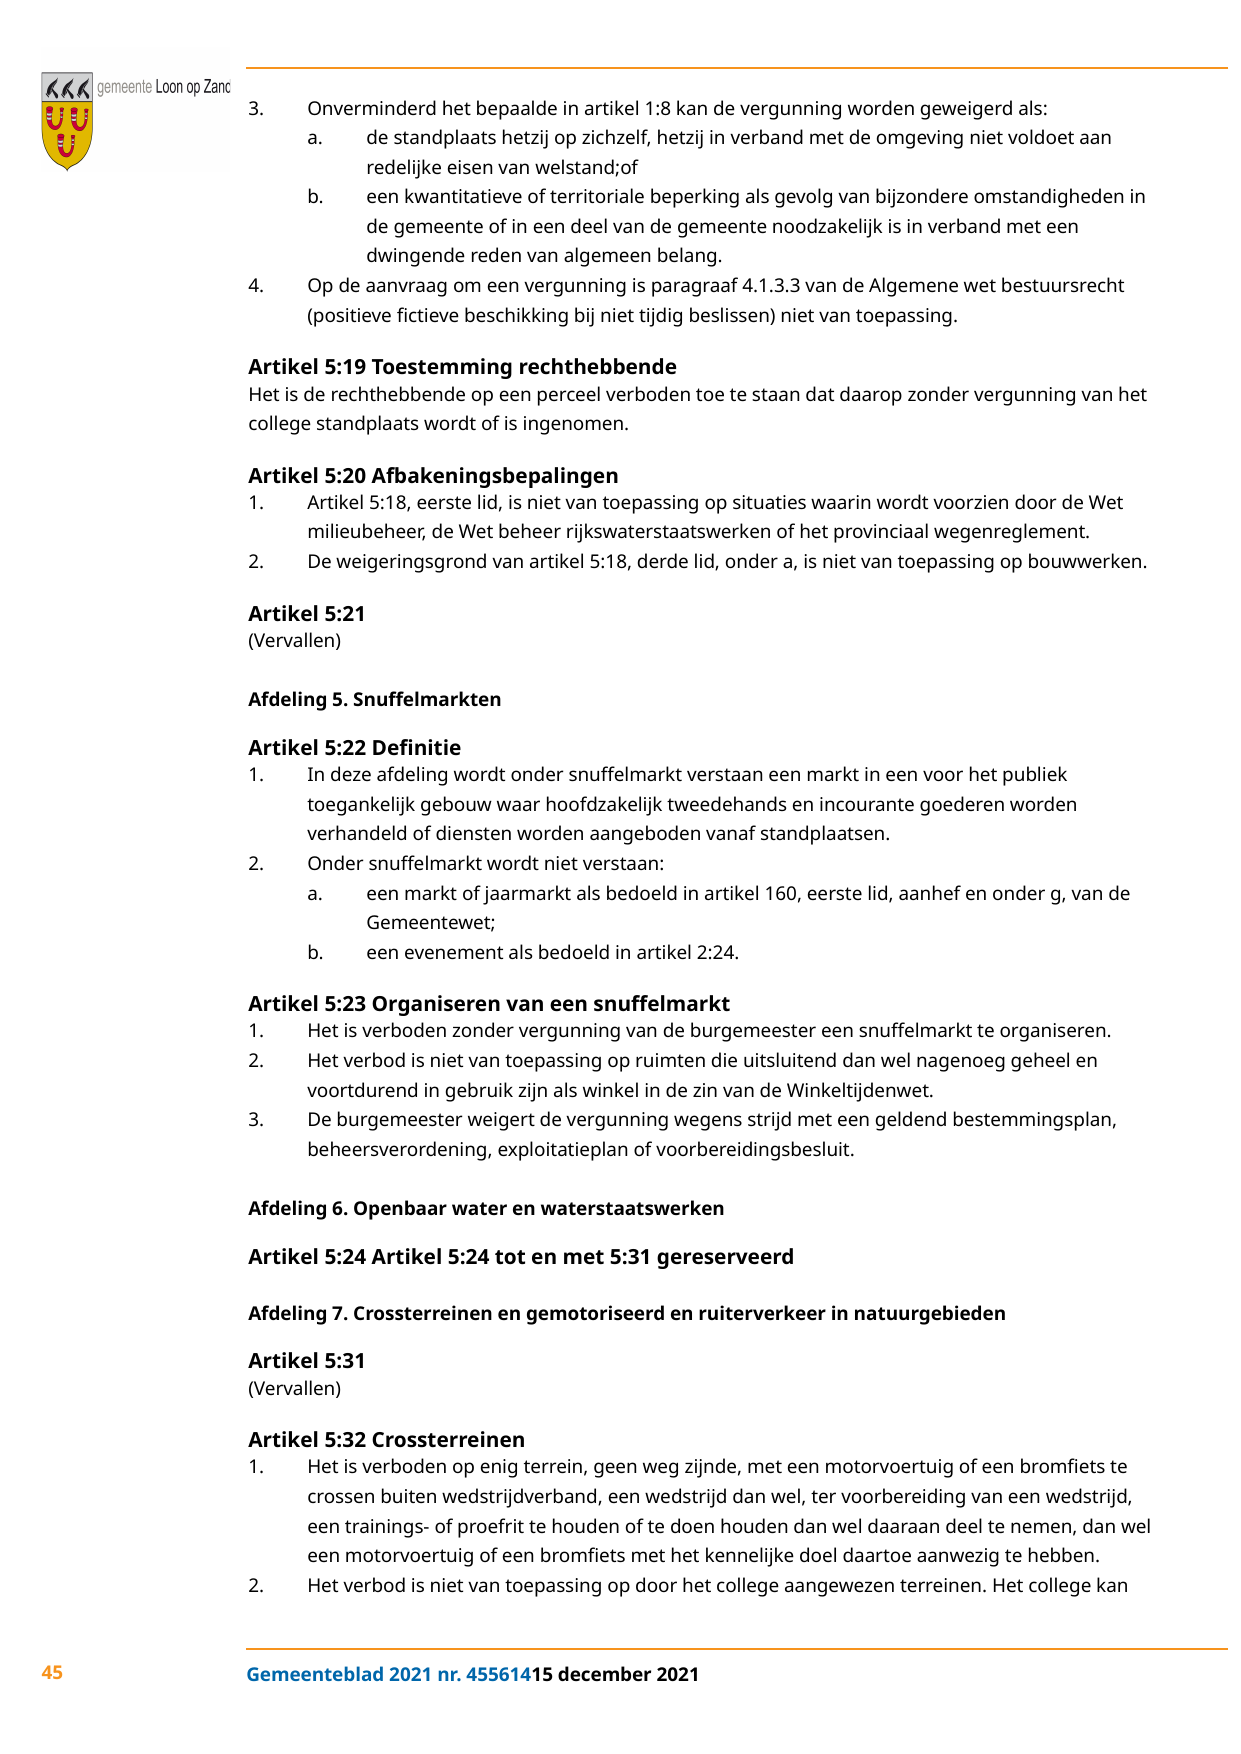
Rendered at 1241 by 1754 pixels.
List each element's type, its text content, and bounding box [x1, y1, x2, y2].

text Het is de rechthebbende op een perceel verboden toe te staan dat daarop zonder vergunning van het college standplaats wordt of is ingenomen. [248, 381, 1152, 436]
text Artikel 5:24 Artikel 5:24 tot en met 5:31 gereserveerd [248, 1242, 1152, 1270]
list Het is verboden op enig terrein, geen weg zijnde, met een motorvoertuig of een bromfiets te crossen buiten wedstrijdverband, een wedstrijd dan wel, ter voorbereiding van een wedstrijd, een trainings- of proefrit te houden of te doen houden dan wel daaraan deel te nemen, dan wel een motorvoertuig of een bromfiets met het kennelijke doel daartoe aanwezig te hebben. [248, 1454, 1152, 1568]
list de standplaats hetzij op zichzelf, hetzij in verband met de omgeving niet voldoet aan redelijke eisen van welstand;of [307, 124, 1152, 180]
text Afdeling 6. Openbaar water en waterstaatswerken [248, 1195, 1152, 1221]
list een markt of jaarmarkt als bedoeld in artikel 160, eerste lid, aanhef en onder g, van de Gemeentewet; [307, 880, 1152, 935]
list Onverminderd het bepaalde in artikel 1:8 kan de vergunning worden geweigerd als: [248, 95, 1152, 121]
list De burgemeester weigert de vergunning wegens strijd met een geldend bestemmingsplan, beheersverordening, exploitatieplan of voorbereidingsbesluit. [248, 1106, 1152, 1162]
text Artikel 5:23 Organiseren van een snuffelmarkt [248, 989, 1152, 1018]
text Artikel 5:20 Afbakeningsbepalingen [248, 461, 1152, 489]
list Op de aanvraag om een vergunning is paragraaf 4.1.3.3 van de Algemene wet bestuursrecht (positieve fictieve beschikking bij niet tijdig beslissen) niet van toepassing. [248, 272, 1152, 328]
text Afdeling 5. Snuffelmarkten [248, 686, 1152, 712]
list Het is verboden zonder vergunning van de burgemeester een snuffelmarkt te organiseren. [248, 1018, 1152, 1043]
list een kwantitatieve of territoriale beperking als gevolg van bijzondere omstandigheden in de gemeente of in een deel van de gemeente noodzakelijk is in verband met een dwingende reden van algemeen belang. [307, 183, 1152, 268]
text Afdeling 7. Crossterreinen en gemotoriseerd en ruiterverkeer in natuurgebieden [248, 1300, 1152, 1326]
list Het verbod is niet van toepassing op door het college aangewezen terreinen. Het college kan [248, 1572, 1152, 1598]
picture [41, 47, 231, 172]
list In deze afdeling wordt onder snuffelmarkt verstaan een markt in een voor het publiek toegankelijk gebouw waar hoofdzakelijk tweedehands en incourante goederen worden verhandeld of diensten worden aangeboden vanaf standplaatsen. [248, 761, 1152, 846]
list Artikel 5:18, eerste lid, is niet van toepassing op situaties waarin wordt voorzien door de Wet milieubeheer, de Wet beheer rijkswaterstaatswerken of het provinciaal wegenreglement. [248, 489, 1152, 544]
text (Vervallen) [248, 1375, 1152, 1401]
text Artikel 5:22 Definitie [248, 733, 1152, 761]
list Onder snuffelmarkt wordt niet verstaan: [248, 850, 1152, 876]
text Artikel 5:19 Toestemming rechthebbende [248, 352, 1152, 381]
list Het verbod is niet van toepassing op ruimten die uitsluitend dan wel nagenoeg geheel en voortdurend in gebruik zijn als winkel in de zin van de Winkeltijdenwet. [248, 1047, 1152, 1103]
list De weigeringsgrond van artikel 5:18, derde lid, onder a, is niet van toepassing op bouwwerken. [248, 548, 1152, 574]
text (Vervallen) [248, 627, 1152, 653]
text Artikel 5:21 [248, 599, 1152, 627]
text Artikel 5:32 Crossterreinen [248, 1425, 1152, 1454]
list een evenement als bedoeld in artikel 2:24. [307, 939, 1152, 964]
text Artikel 5:31 [248, 1346, 1152, 1375]
